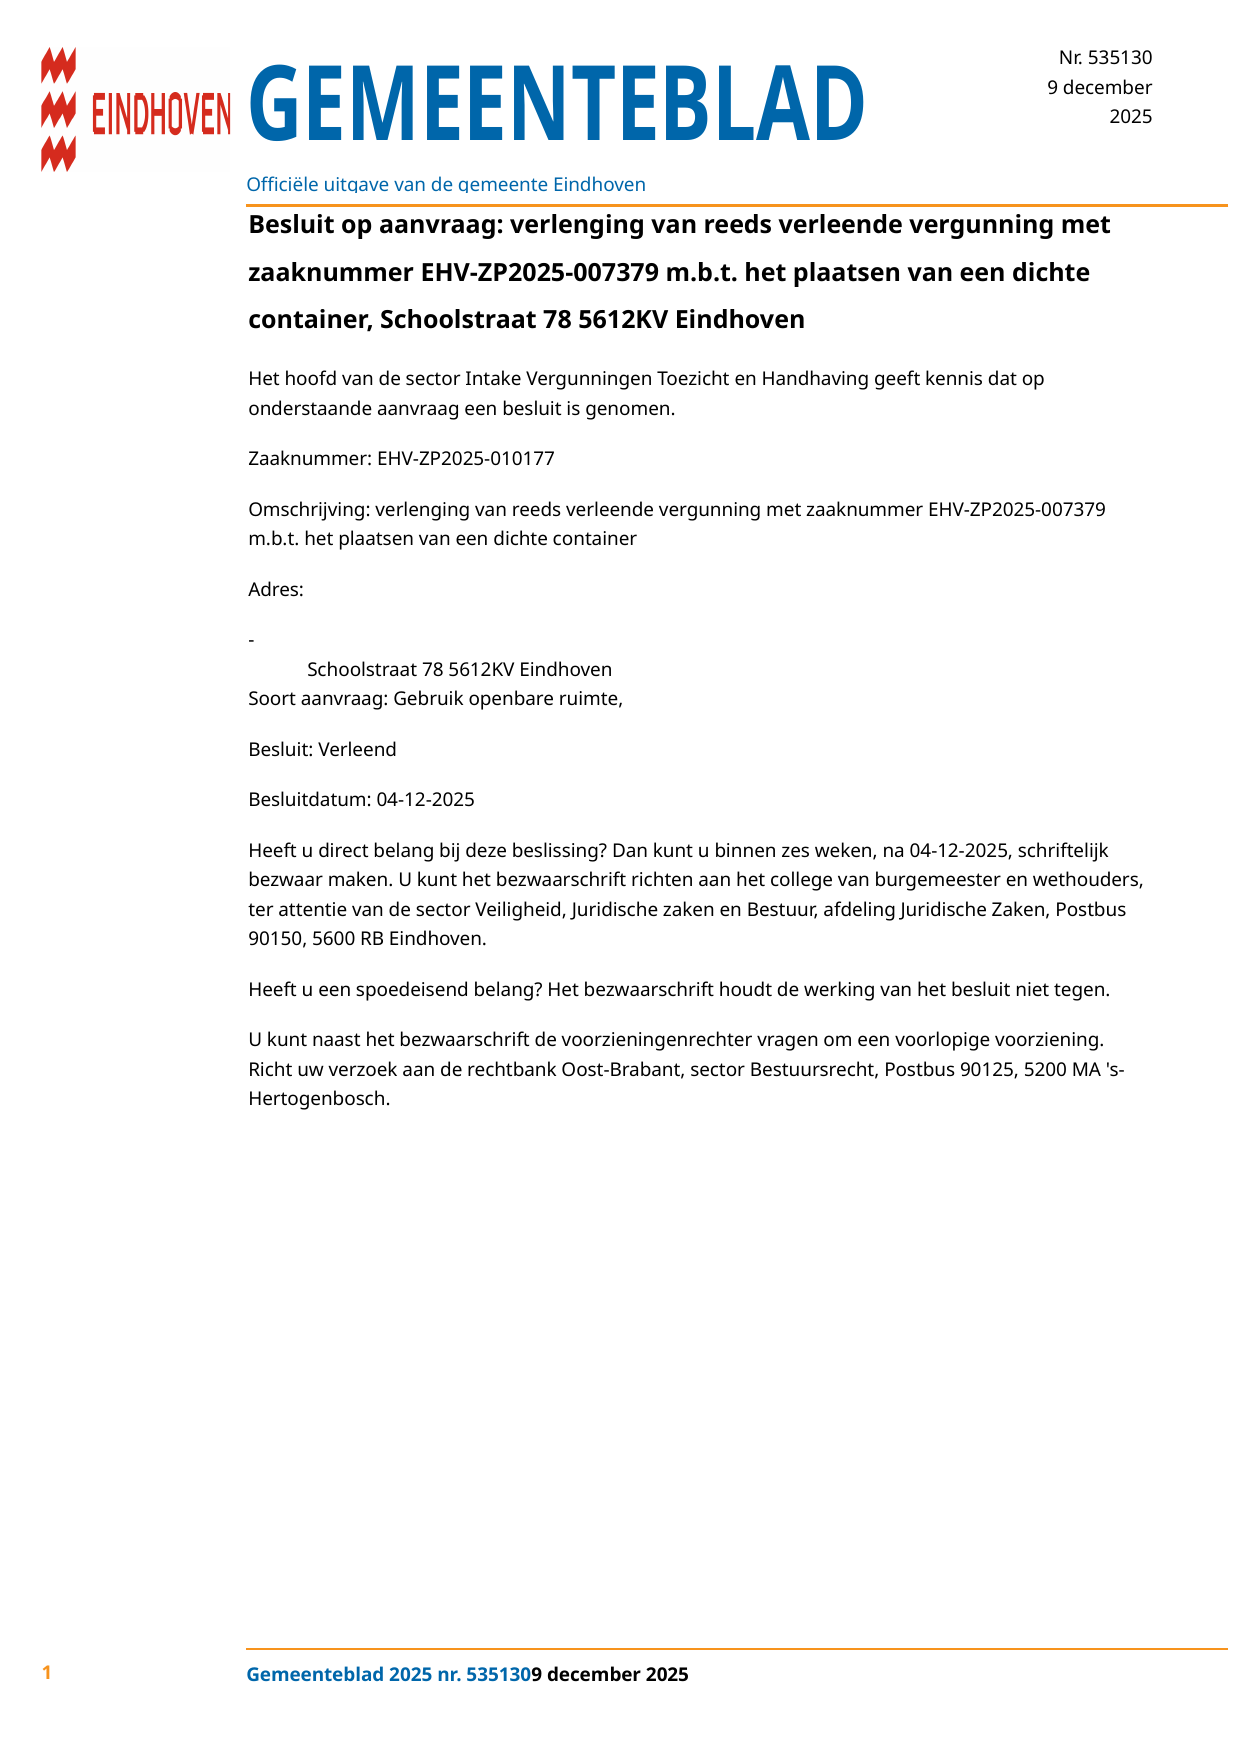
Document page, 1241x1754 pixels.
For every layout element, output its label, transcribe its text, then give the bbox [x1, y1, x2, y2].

text Besluitdatum: 04-12-2025 [248, 786, 1152, 812]
text Heeft u direct belang bij deze beslissing? Dan kunt u binnen zes weken, na 04-12-2025, schriftelijk bezwaar maken. U kunt het bezwaarschrift richten aan het college van burgemeester en wethouders, ter attentie van de sector Veiligheid, Juridische zaken en Bestuur, afdeling Juridische Zaken, Postbus 90150, 5600 RB Eindhoven. [248, 837, 1152, 951]
text Besluit op aanvraag: verlenging van reeds verleende vergunning met zaaknummer EHV-ZP2025-007379 m.b.t. het plaatsen van een dichte container, Schoolstraat 78 5612KV Eindhoven [248, 207, 1152, 336]
text Zaaknummer: EHV-ZP2025-010177 [248, 446, 1152, 471]
text Het hoofd van de sector Intake Vergunningen Toezicht en Handhaving geeft kennis dat op onderstaande aanvraag een besluit is genomen. [248, 366, 1152, 421]
list Schoolstraat 78 5612KV Eindhoven [248, 656, 1152, 682]
text U kunt naast het bezwaarschrift de voorzieningenrechter vragen om een voorlopige voorziening. Richt uw verzoek aan de rechtbank Oost-Brabant, sector Bestuursrecht, Postbus 90125, 5200 MA 's-Hertogenbosch. [248, 1026, 1152, 1111]
text Besluit: Verleend [248, 736, 1152, 762]
text Soort aanvraag: Gebruik openbare ruimte, [248, 686, 1152, 711]
text Adres: [248, 576, 1152, 602]
text Heeft u een spoedeisend belang? Het bezwaarschrift houdt de werking van het besluit niet tegen. [248, 976, 1152, 1002]
picture [41, 47, 231, 172]
text Omschrijving: verlenging van reeds verleende vergunning met zaaknummer EHV-ZP2025-007379 m.b.t. het plaatsen van een dichte container [248, 496, 1152, 551]
